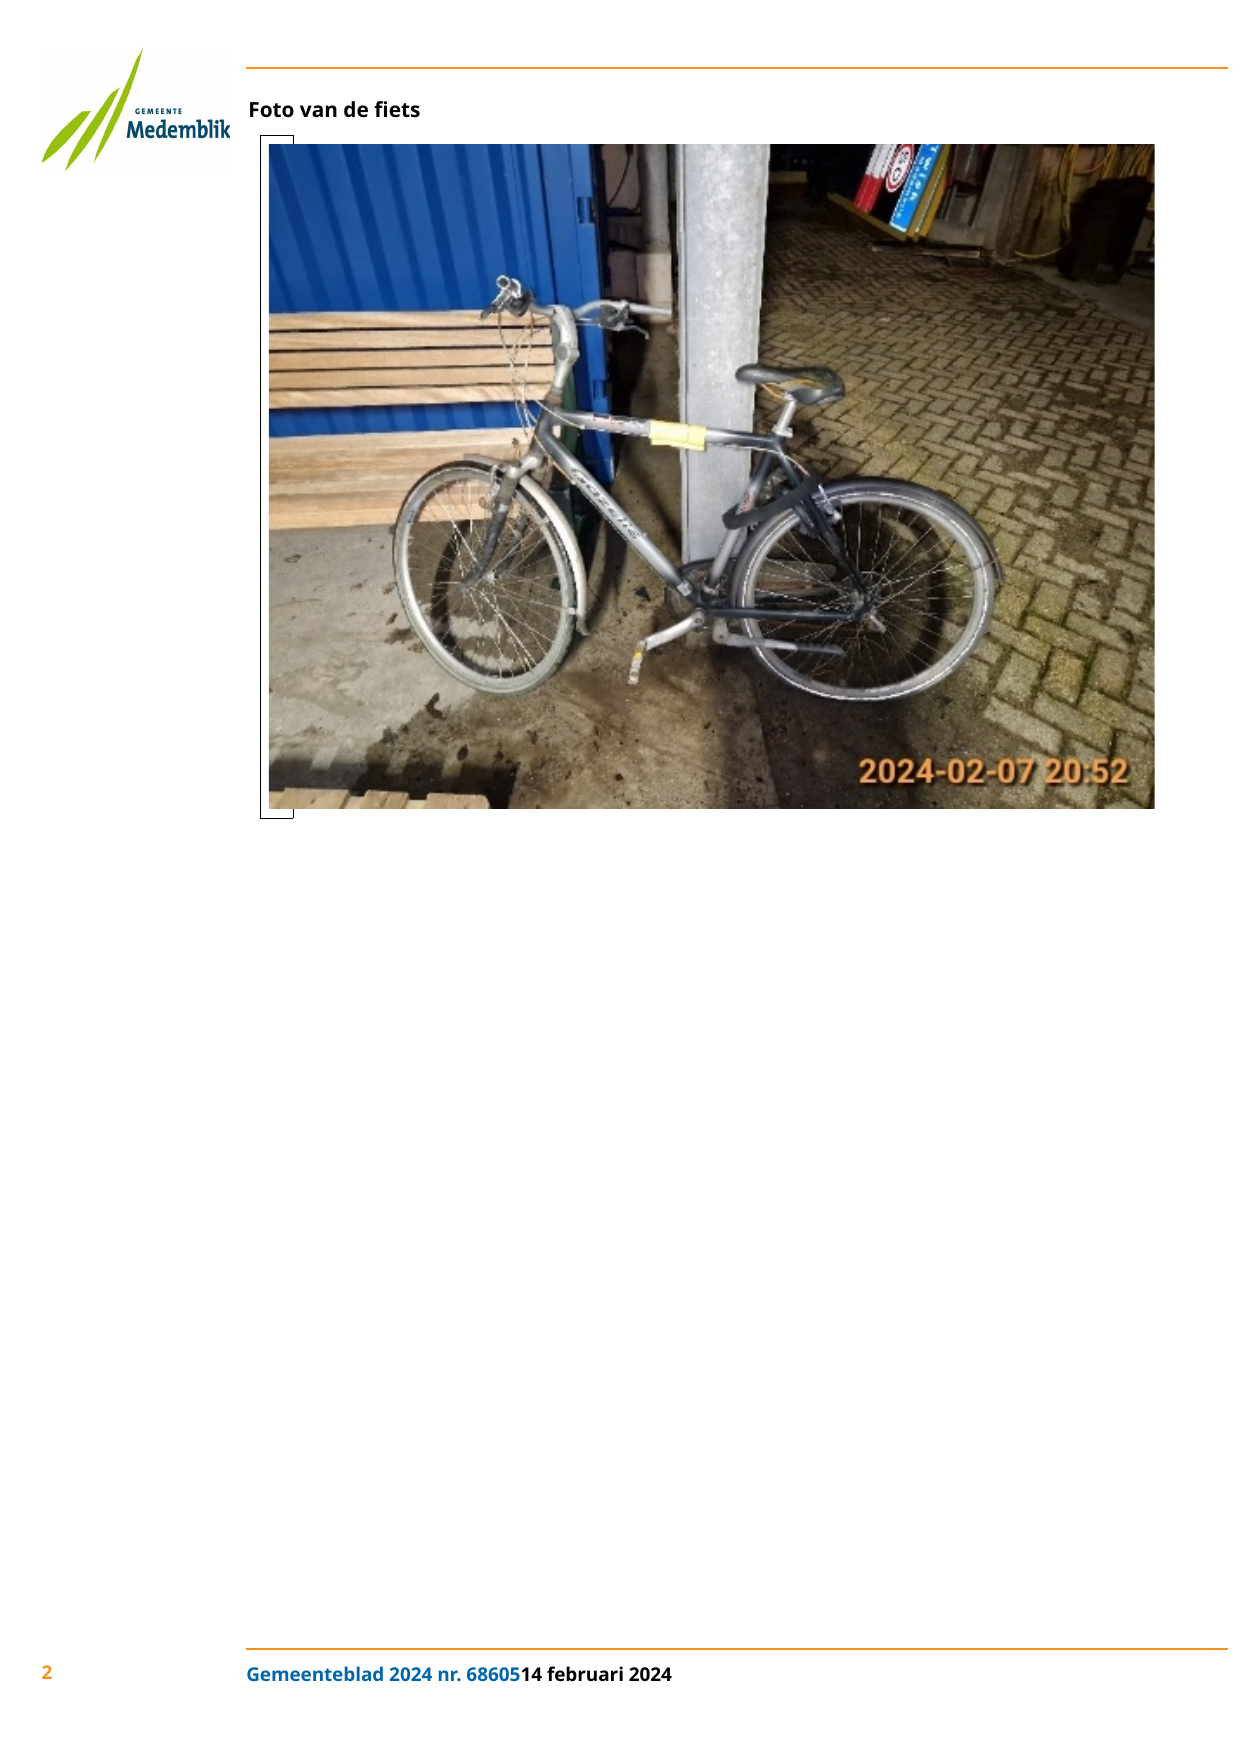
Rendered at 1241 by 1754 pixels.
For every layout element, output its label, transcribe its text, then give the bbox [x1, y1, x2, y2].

text Foto van de fiets [248, 95, 1152, 123]
picture [268, 144, 1155, 809]
picture [41, 47, 231, 172]
